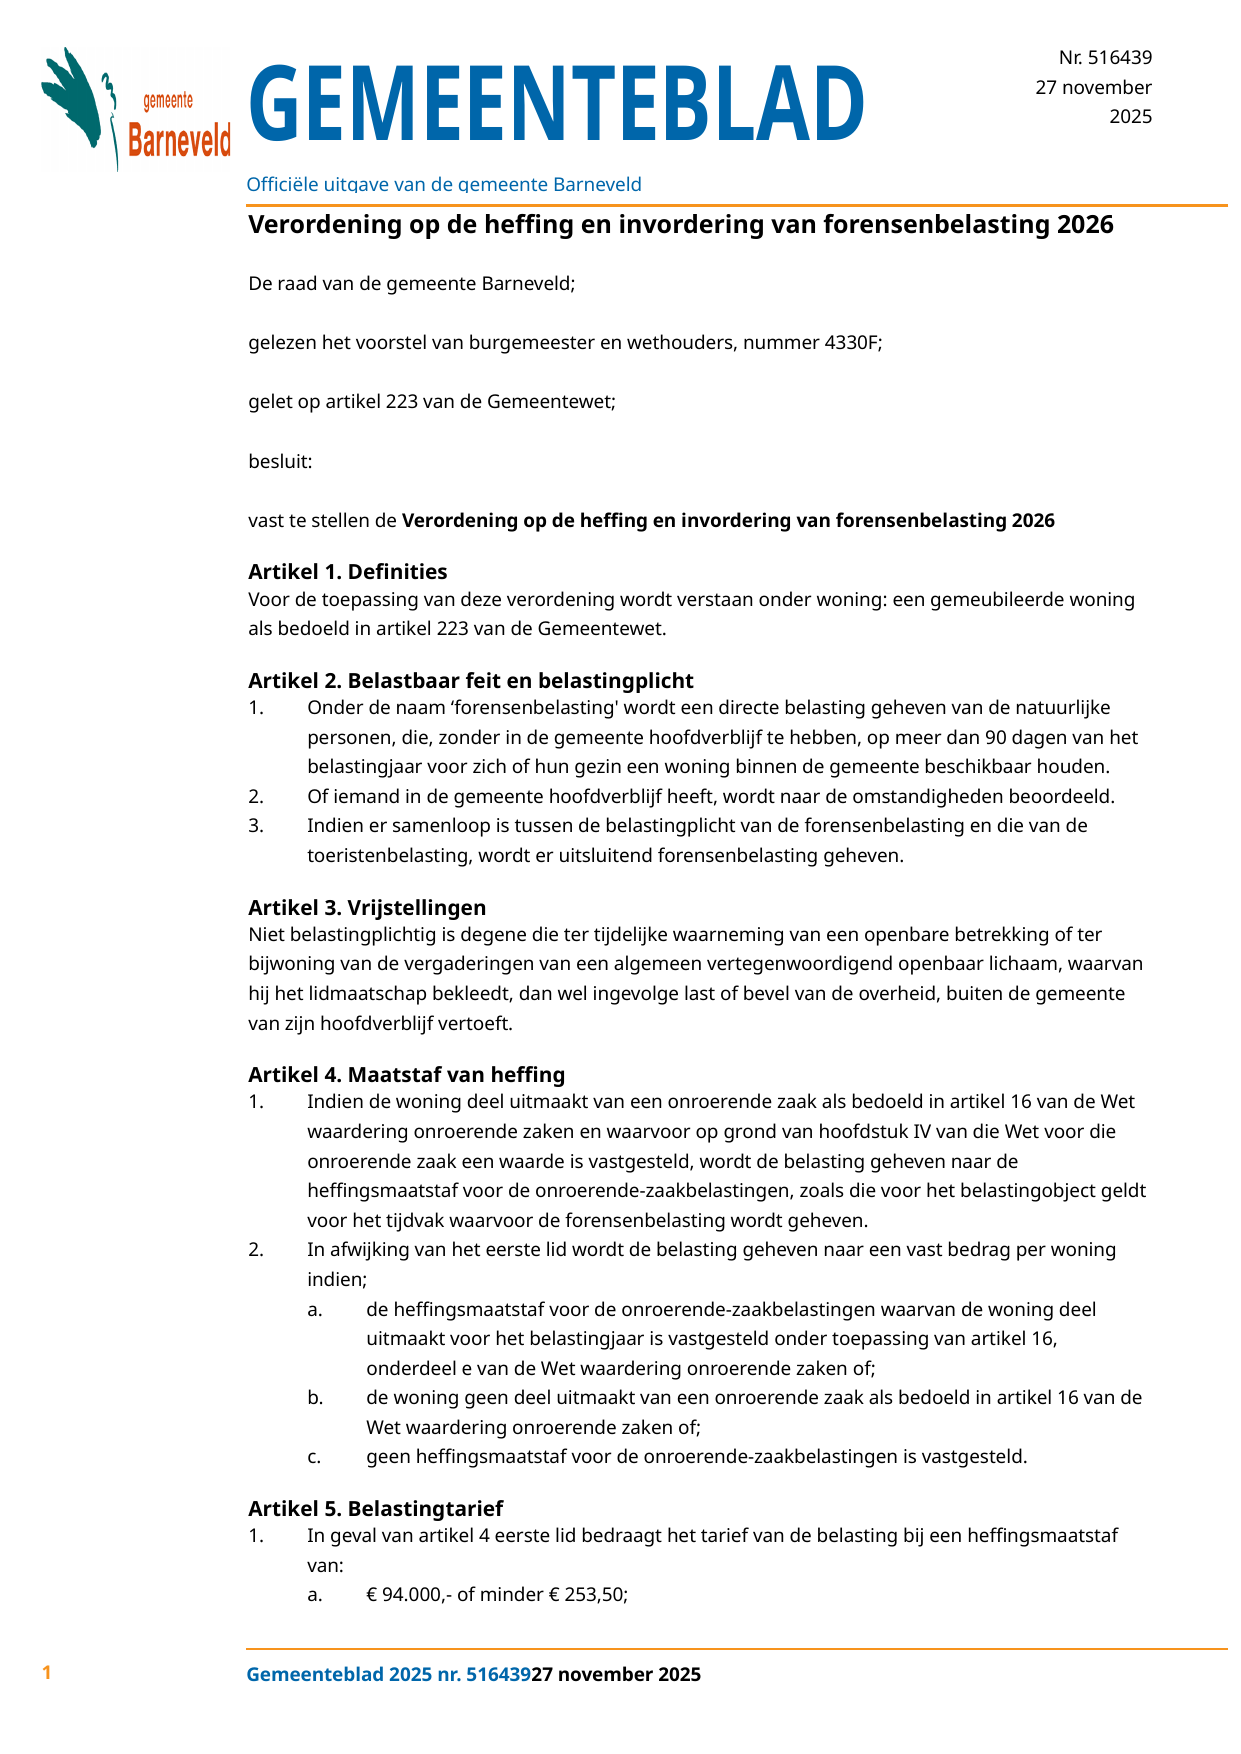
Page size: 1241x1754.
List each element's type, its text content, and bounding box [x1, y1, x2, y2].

list In afwijking van het eerste lid wordt de belasting geheven naar een vast bedrag per woning indien; [248, 1237, 1152, 1292]
text Voor de toepassing van deze verordening wordt verstaan onder woning: een gemeubileerde woning als bedoeld in artikel 223 van de Gemeentewet. [248, 586, 1152, 641]
list Of iemand in de gemeente hoofdverblijf heeft, wordt naar de omstandigheden beoordeeld. [248, 783, 1152, 809]
text Artikel 2. Belastbaar feit en belastingplicht [248, 666, 1152, 694]
list In geval van artikel 4 eerste lid bedraagt het tarief van de belasting bij een heffingsmaatstaf van: [248, 1522, 1152, 1578]
list € 94.000,- of minder € 253,50; [307, 1582, 1152, 1607]
text De raad van de gemeente Barneveld; [248, 270, 1152, 296]
list Onder de naam ‘forensenbelasting' wordt een directe belasting geheven van de natuurlijke personen, die, zonder in de gemeente hoofdverblijf te hebben, op meer dan 90 dagen van het belastingjaar voor zich of hun gezin een woning binnen de gemeente beschikbaar houden. [248, 694, 1152, 779]
text Artikel 5. Belastingtarief [248, 1494, 1152, 1522]
text Niet belastingplichtig is degene die ter tijdelijke waarneming van een openbare betrekking of ter bijwoning van de vergaderingen van een algemeen vertegenwoordigend openbaar lichaam, waarvan hij het lidmaatschap bekleedt, dan wel ingevolge last of bevel van de overheid, buiten de gemeente van zijn hoofdverblijf vertoeft. [248, 921, 1152, 1036]
text gelezen het voorstel van burgemeester en wethouders, nummer 4330F; [248, 329, 1152, 355]
list de woning geen deel uitmaakt van een onroerende zaak als bedoeld in artikel 16 van de Wet waardering onroerende zaken of; [307, 1384, 1152, 1440]
text Artikel 4. Maatstaf van heffing [248, 1060, 1152, 1089]
text vast te stellen de Verordening op de heffing en invordering van forensenbelasting 2026 [248, 507, 1152, 533]
text Verordening op de heffing en invordering van forensenbelasting 2026 [248, 207, 1152, 241]
text Artikel 1. Definities [248, 557, 1152, 586]
text gelet op artikel 223 van de Gemeentewet; [248, 389, 1152, 414]
text besluit: [248, 448, 1152, 473]
list Indien er samenloop is tussen de belastingplicht van de forensenbelasting en die van de toeristenbelasting, wordt er uitsluitend forensenbelasting geheven. [248, 813, 1152, 868]
list geen heffingsmaatstaf voor de onroerende-zaakbelastingen is vastgesteld. [307, 1444, 1152, 1469]
list de heffingsmaatstaf voor de onroerende-zaakbelastingen waarvan de woning deel uitmaakt voor het belastingjaar is vastgesteld onder toepassing van artikel 16, onderdeel e van de Wet waardering onroerende zaken of; [307, 1296, 1152, 1381]
text Artikel 3. Vrijstellingen [248, 893, 1152, 921]
list Indien de woning deel uitmaakt van een onroerende zaak als bedoeld in artikel 16 van de Wet waardering onroerende zaken en waarvoor op grond van hoofdstuk IV van die Wet voor die onroerende zaak een waarde is vastgesteld, wordt de belasting geheven naar de heffingsmaatstaf voor de onroerende-zaakbelastingen, zoals die voor het belastingobject geldt voor het tijdvak waarvoor de forensenbelasting wordt geheven. [248, 1089, 1152, 1233]
picture [41, 47, 231, 172]
